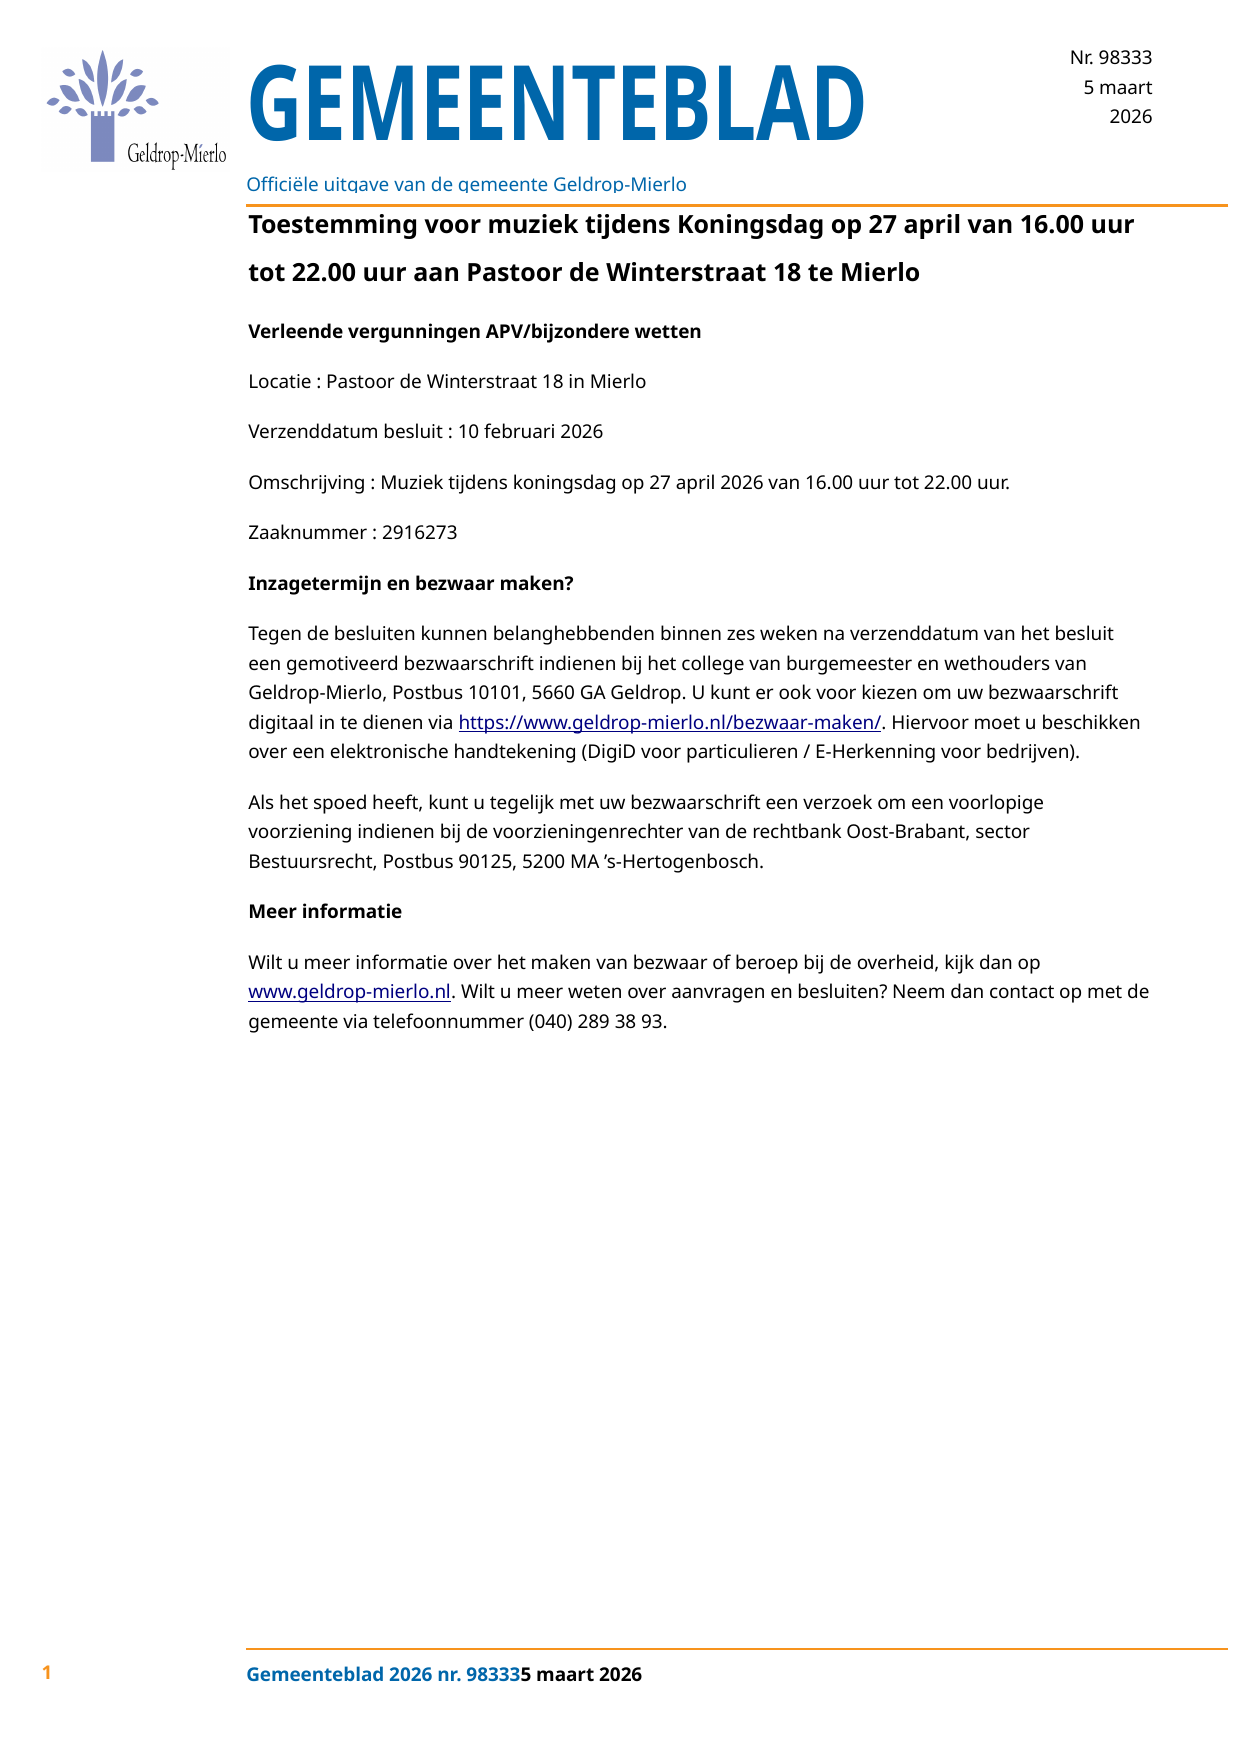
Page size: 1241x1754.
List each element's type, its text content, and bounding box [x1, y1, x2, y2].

text Toestemming voor muziek tijdens Koningsdag op 27 april van 16.00 uur tot 22.00 uur aan Pastoor de Winterstraat 18 te Mierlo [248, 207, 1152, 288]
text Verzenddatum besluit : 10 februari 2026 [248, 419, 1152, 444]
text Omschrijving : Muziek tijdens koningsdag op 27 april 2026 van 16.00 uur tot 22.00 uur. [248, 469, 1152, 495]
text Als het spoed heeft, kunt u tegelijk met uw bezwaarschrift een verzoek om een voorlopige voorziening indienen bij de voorzieningenrechter van de rechtbank Oost-Brabant, sector Bestuursrecht, Postbus 90125, 5200 MA ’s-Hertogenbosch. [248, 789, 1152, 874]
picture [41, 47, 231, 172]
text Inzagetermijn en bezwaar maken? [248, 570, 1152, 596]
text Locatie : Pastoor de Winterstraat 18 in Mierlo [248, 368, 1152, 394]
text Verleende vergunningen APV/bijzondere wetten [248, 318, 1152, 344]
text Meer informatie [248, 899, 1152, 924]
text Wilt u meer informatie over het maken van bezwaar of beroep bij de overheid, kijk dan op www.geldrop-mierlo.nl. Wilt u meer weten over aanvragen en besluiten? Neem dan contact op met de gemeente via telefoonnummer (040) 289 38 93. [248, 949, 1152, 1034]
text Tegen de besluiten kunnen belanghebbenden binnen zes weken na verzenddatum van het besluit een gemotiveerd bezwaarschrift indienen bij het college van burgemeester en wethouders van Geldrop-Mierlo, Postbus 10101, 5660 GA Geldrop. U kunt er ook voor kiezen om uw bezwaarschrift digitaal in te dienen via https://www.geldrop-mierlo.nl/bezwaar-maken/. Hiervoor moet u beschikken over een elektronische handtekening (DigiD voor particulieren / E-Herkenning voor bedrijven). [248, 620, 1152, 764]
text Zaaknummer : 2916273 [248, 519, 1152, 545]
